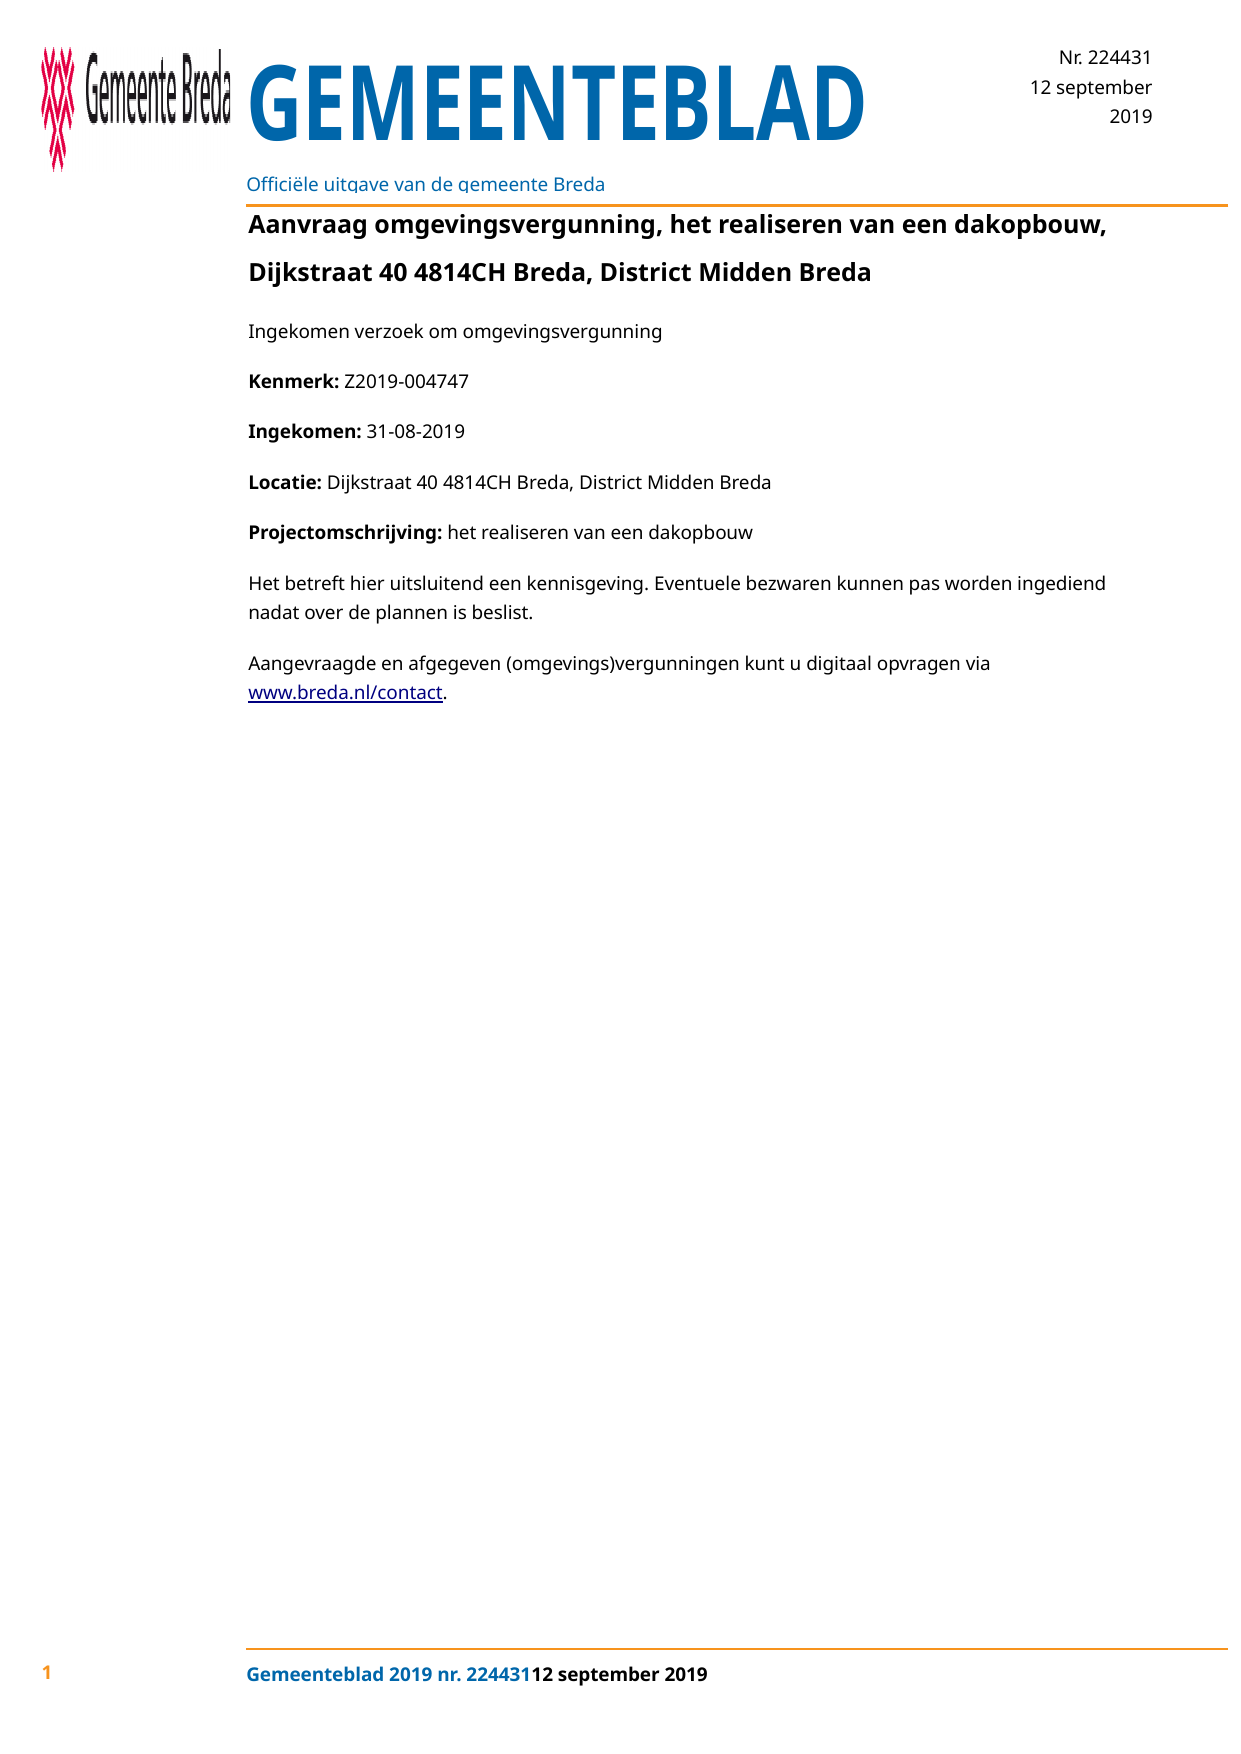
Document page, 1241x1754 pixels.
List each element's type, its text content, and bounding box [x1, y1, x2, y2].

picture [41, 47, 231, 172]
text Ingekomen: 31-08-2019 [248, 419, 1152, 444]
text Aanvraag omgevingsvergunning, het realiseren van een dakopbouw, Dijkstraat 40 4814CH Breda, District Midden Breda [248, 207, 1152, 288]
text Kenmerk: Z2019-004747 [248, 368, 1152, 394]
text Projectomschrijving: het realiseren van een dakopbouw [248, 519, 1152, 545]
text Aangevraagde en afgegeven (omgevings)vergunningen kunt u digitaal opvragen via www.breda.nl/contact. [248, 650, 1152, 705]
text Het betreft hier uitsluitend een kennisgeving. Eventuele bezwaren kunnen pas worden ingediend nadat over de plannen is beslist. [248, 570, 1152, 625]
text Locatie: Dijkstraat 40 4814CH Breda, District Midden Breda [248, 469, 1152, 495]
text Ingekomen verzoek om omgevingsvergunning [248, 318, 1152, 344]
